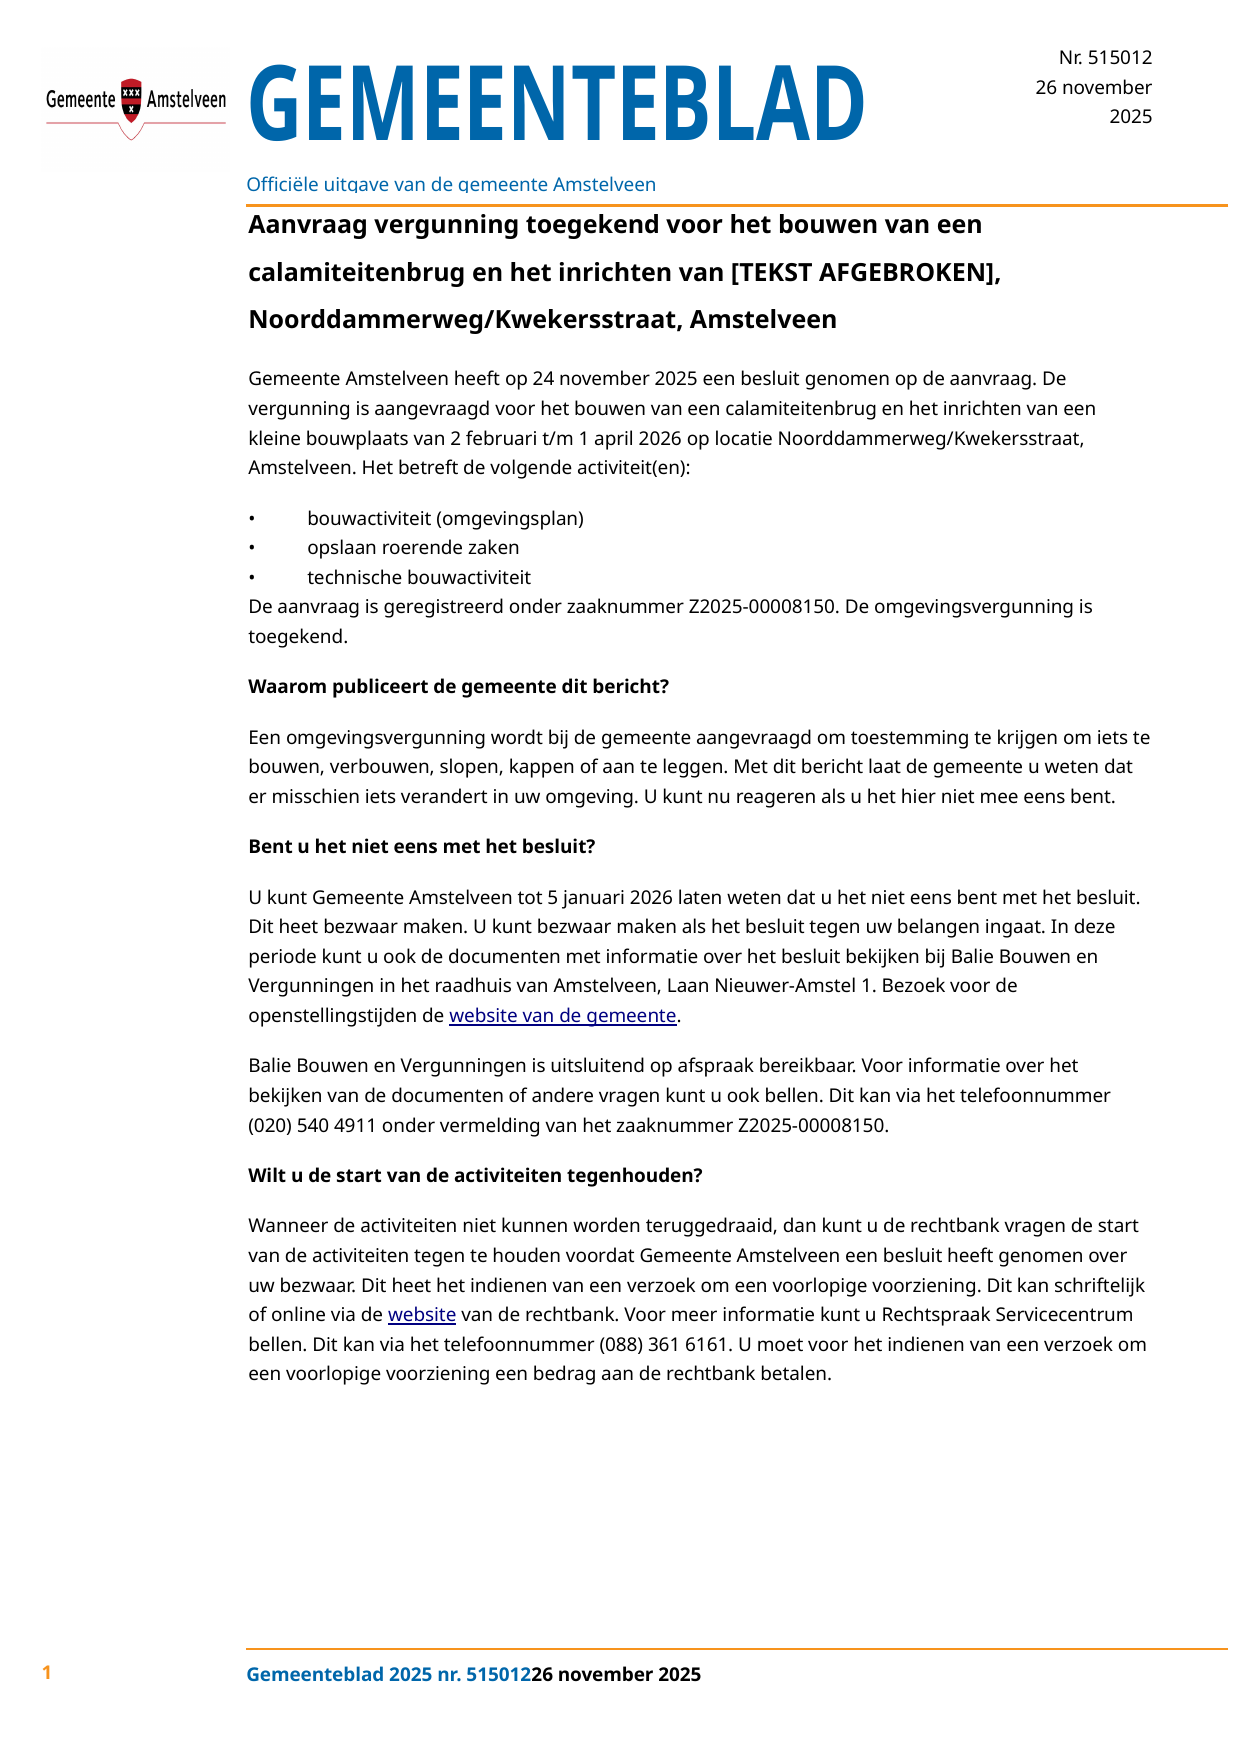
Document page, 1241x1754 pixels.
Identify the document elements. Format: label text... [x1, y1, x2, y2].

picture [41, 47, 231, 172]
list bouwactiviteit (omgevingsplan) [248, 505, 1152, 530]
text U kunt Gemeente Amstelveen tot 5 januari 2026 laten weten dat u het niet eens bent met het besluit. Dit heet bezwaar maken. U kunt bezwaar maken als het besluit tegen uw belangen ingaat. In deze periode kunt u ook de documenten met informatie over het besluit bekijken bij Balie Bouwen en Vergunningen in het raadhuis van Amstelveen, Laan Nieuwer-Amstel 1. Bezoek voor de openstellingstijden de website van de gemeente. [248, 884, 1152, 1028]
text Gemeente Amstelveen heeft op 24 november 2025 een besluit genomen op de aanvraag. De vergunning is aangevraagd voor het bouwen van een calamiteitenbrug en het inrichten van een kleine bouwplaats van 2 februari t/m 1 april 2026 op locatie Noorddammerweg/Kwekersstraat, Amstelveen. Het betreft de volgende activiteit(en): [248, 366, 1152, 480]
list opslaan roerende zaken [248, 534, 1152, 560]
text Bent u het niet eens met het besluit? [248, 833, 1152, 859]
text Aanvraag vergunning toegekend voor het bouwen van een calamiteitenbrug en het inrichten van [TEKST AFGEBROKEN], Noorddammerweg/Kwekersstraat, Amstelveen [248, 207, 1152, 336]
text Balie Bouwen en Vergunningen is uitsluitend op afspraak bereikbaar. Voor informatie over het bekijken van de documenten of andere vragen kunt u ook bellen. Dit kan via het telefoonnummer (020) 540 4911 onder vermelding van het zaaknummer Z2025-00008150. [248, 1053, 1152, 1137]
text Wanneer de activiteiten niet kunnen worden teruggedraaid, dan kunt u de rechtbank vragen de start van de activiteiten tegen te houden voordat Gemeente Amstelveen een besluit heeft genomen over uw bezwaar. Dit heet het indienen van een verzoek om een voorlopige voorziening. Dit kan schriftelijk of online via de website van de rechtbank. Voor meer informatie kunt u Rechtspraak Servicecentrum bellen. Dit kan via het telefoonnummer (088) 361 6161. U moet voor het indienen van een verzoek om een voorlopige voorziening een bedrag aan de rechtbank betalen. [248, 1213, 1152, 1386]
text Een omgevingsvergunning wordt bij de gemeente aangevraagd om toestemming te krijgen om iets te bouwen, verbouwen, slopen, kappen of aan te leggen. Met dit bericht laat de gemeente u weten dat er misschien iets verandert in uw omgeving. U kunt nu reageren als u het hier niet mee eens bent. [248, 724, 1152, 809]
text De aanvraag is geregistreerd onder zaaknummer Z2025-00008150. De omgevingsvergunning is toegekend. [248, 593, 1152, 649]
text Wilt u de start van de activiteiten tegenhouden? [248, 1162, 1152, 1188]
text Waarom publiceert de gemeente dit bericht? [248, 673, 1152, 699]
list technische bouwactiviteit [248, 564, 1152, 589]
